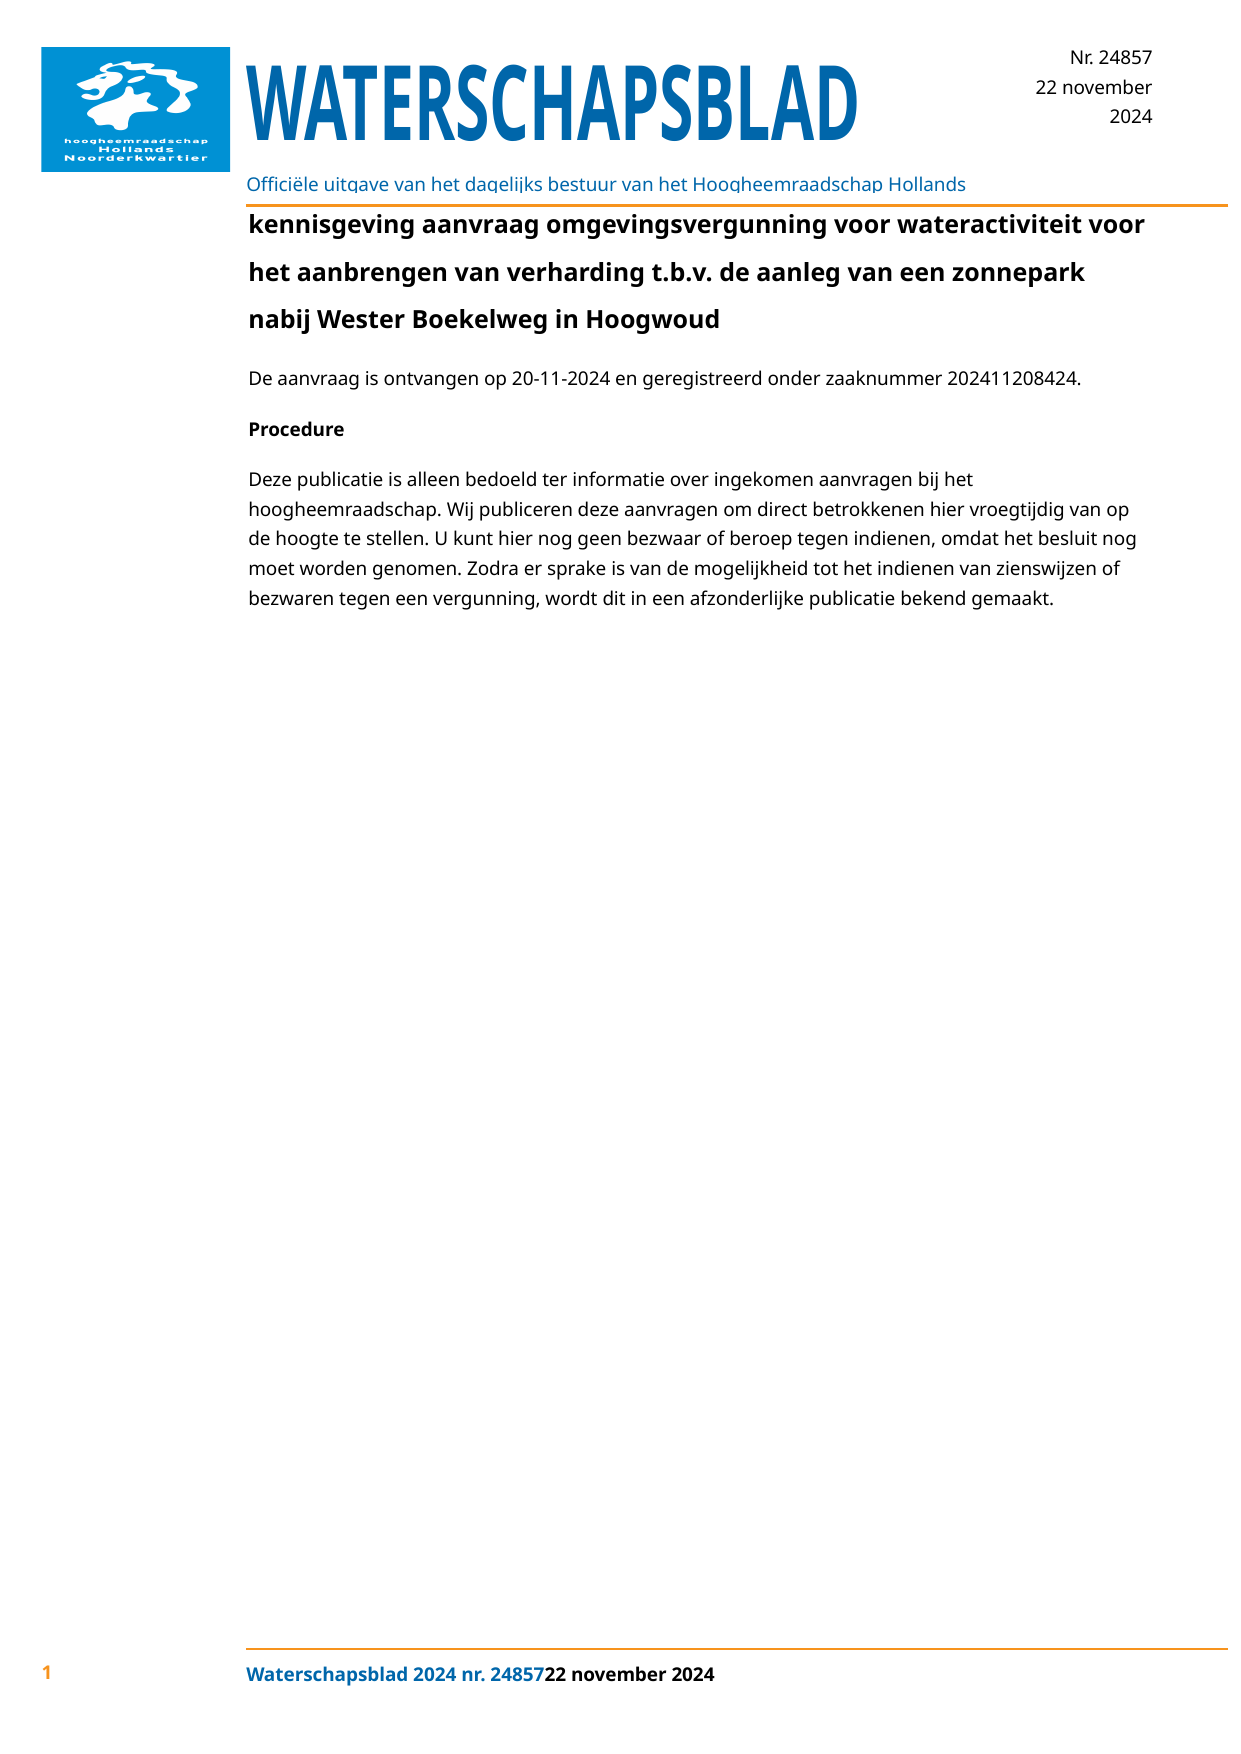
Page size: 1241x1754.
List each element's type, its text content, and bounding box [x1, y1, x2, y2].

text De aanvraag is ontvangen op 20-11-2024 en geregistreerd onder zaaknummer 202411208424. [248, 366, 1152, 391]
picture [78, 64, 122, 99]
text kennisgeving aanvraag omgevingsvergunning voor wateractiviteit voor het aanbrengen van verharding t.b.v. de aanleg van een zonnepark nabij Wester Boekelweg in Hoogwoud [248, 207, 1152, 336]
picture [118, 62, 197, 112]
text Deze publicatie is alleen bedoeld ter informatie over ingekomen aanvragen bij het hoogheemraadschap. Wij publiceren deze aanvragen om direct betrokkenen hier vroegtijdig van op de hoogte te stellen. U kunt hier nog geen bezwaar of beroep tegen indienen, omdat het besluit nog moet worden genomen. Zodra er sprake is van de mogelijkheid tot het indienen van zienswijzen of bezwaren tegen een vergunning, wordt dit in een afzonderlijke publicatie bekend gemaakt. [248, 466, 1152, 610]
text Procedure [248, 416, 1152, 442]
picture [129, 76, 144, 82]
picture [88, 87, 157, 130]
